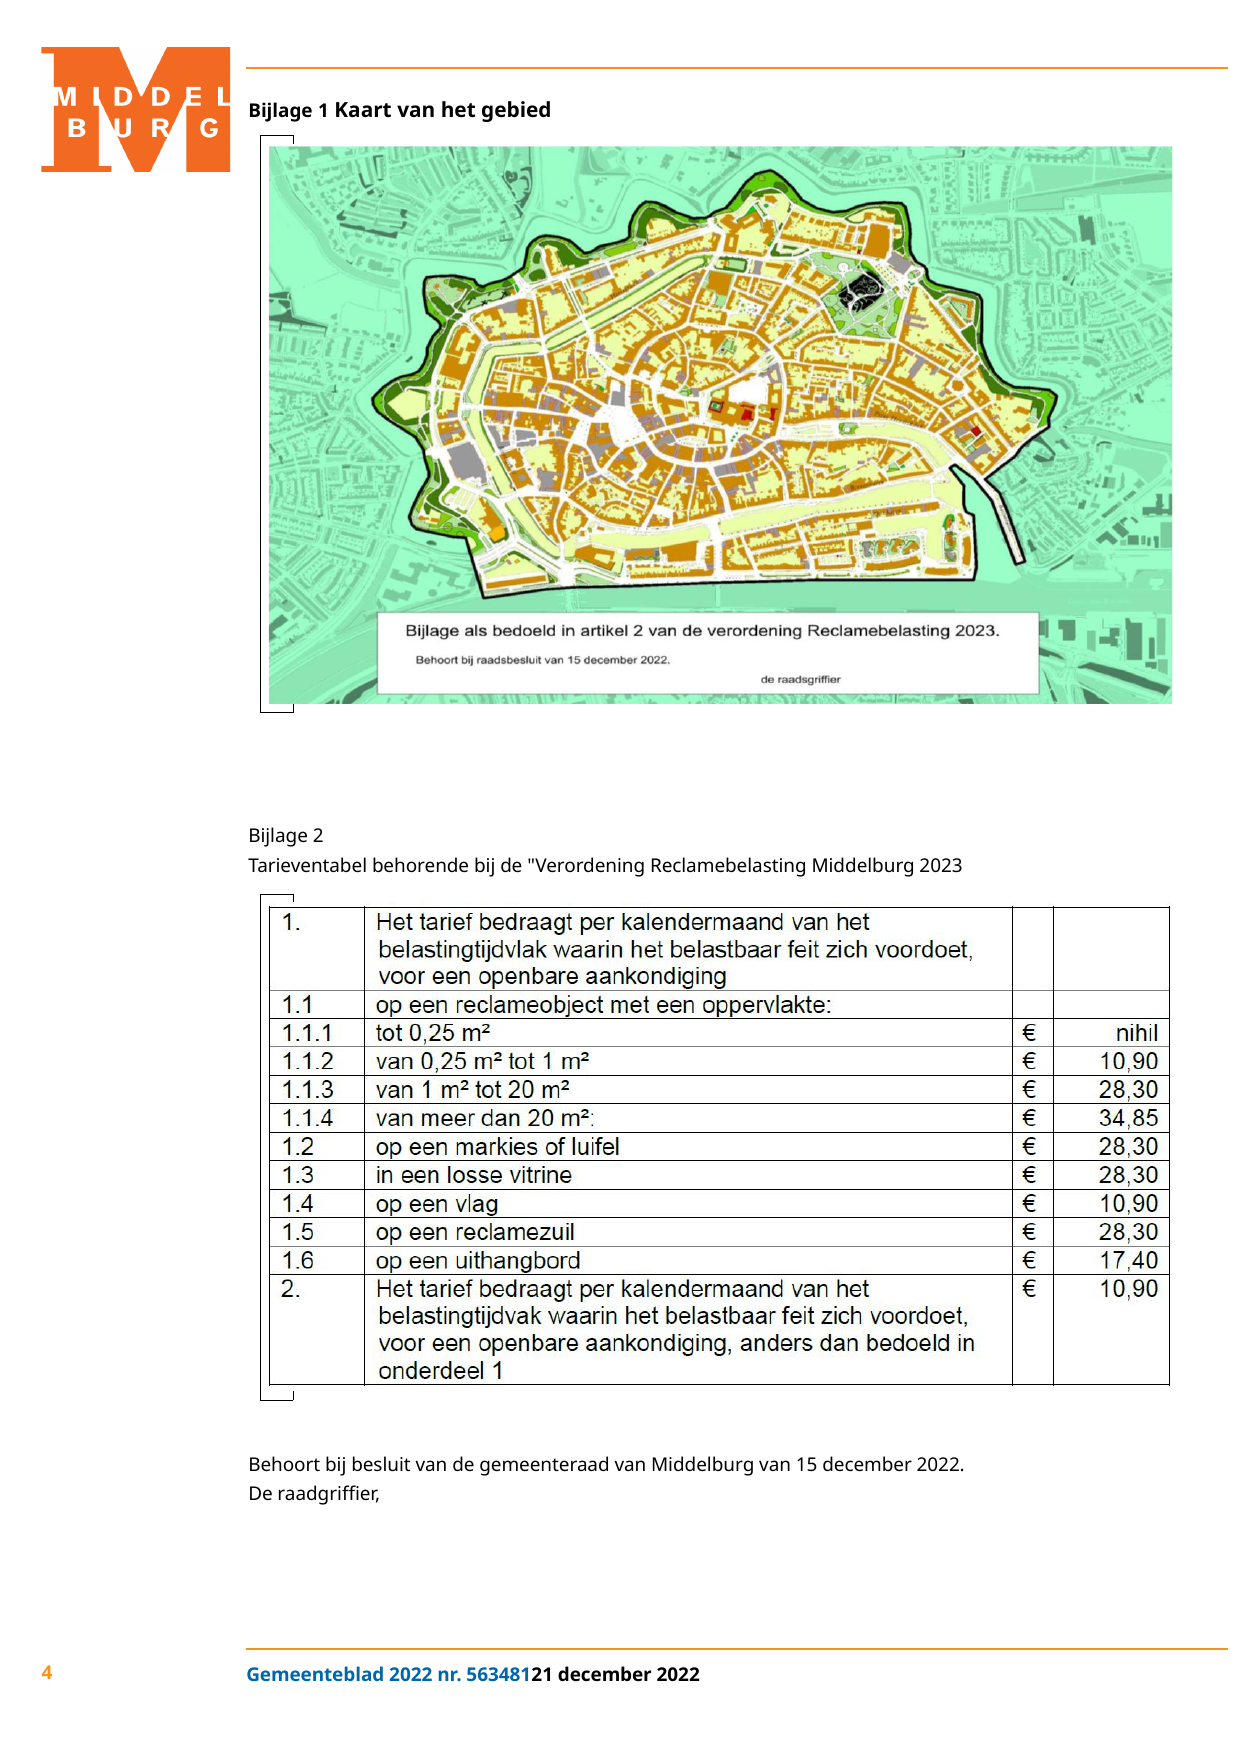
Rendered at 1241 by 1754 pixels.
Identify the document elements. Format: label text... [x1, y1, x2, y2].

text De raadgriffier, [248, 1481, 1152, 1506]
picture [268, 144, 1173, 704]
text Behoort bij besluit van de gemeenteraad van Middelburg van 15 december 2022. [248, 1451, 1152, 1477]
picture [41, 47, 231, 172]
text Bijlage 2 [248, 822, 1152, 848]
text Bijlage 1 Kaart van het gebied [248, 95, 1152, 123]
picture [268, 902, 1173, 1391]
text Tarieventabel behorende bij de "Verordening Reclamebelasting Middelburg 2023 [248, 852, 1152, 878]
